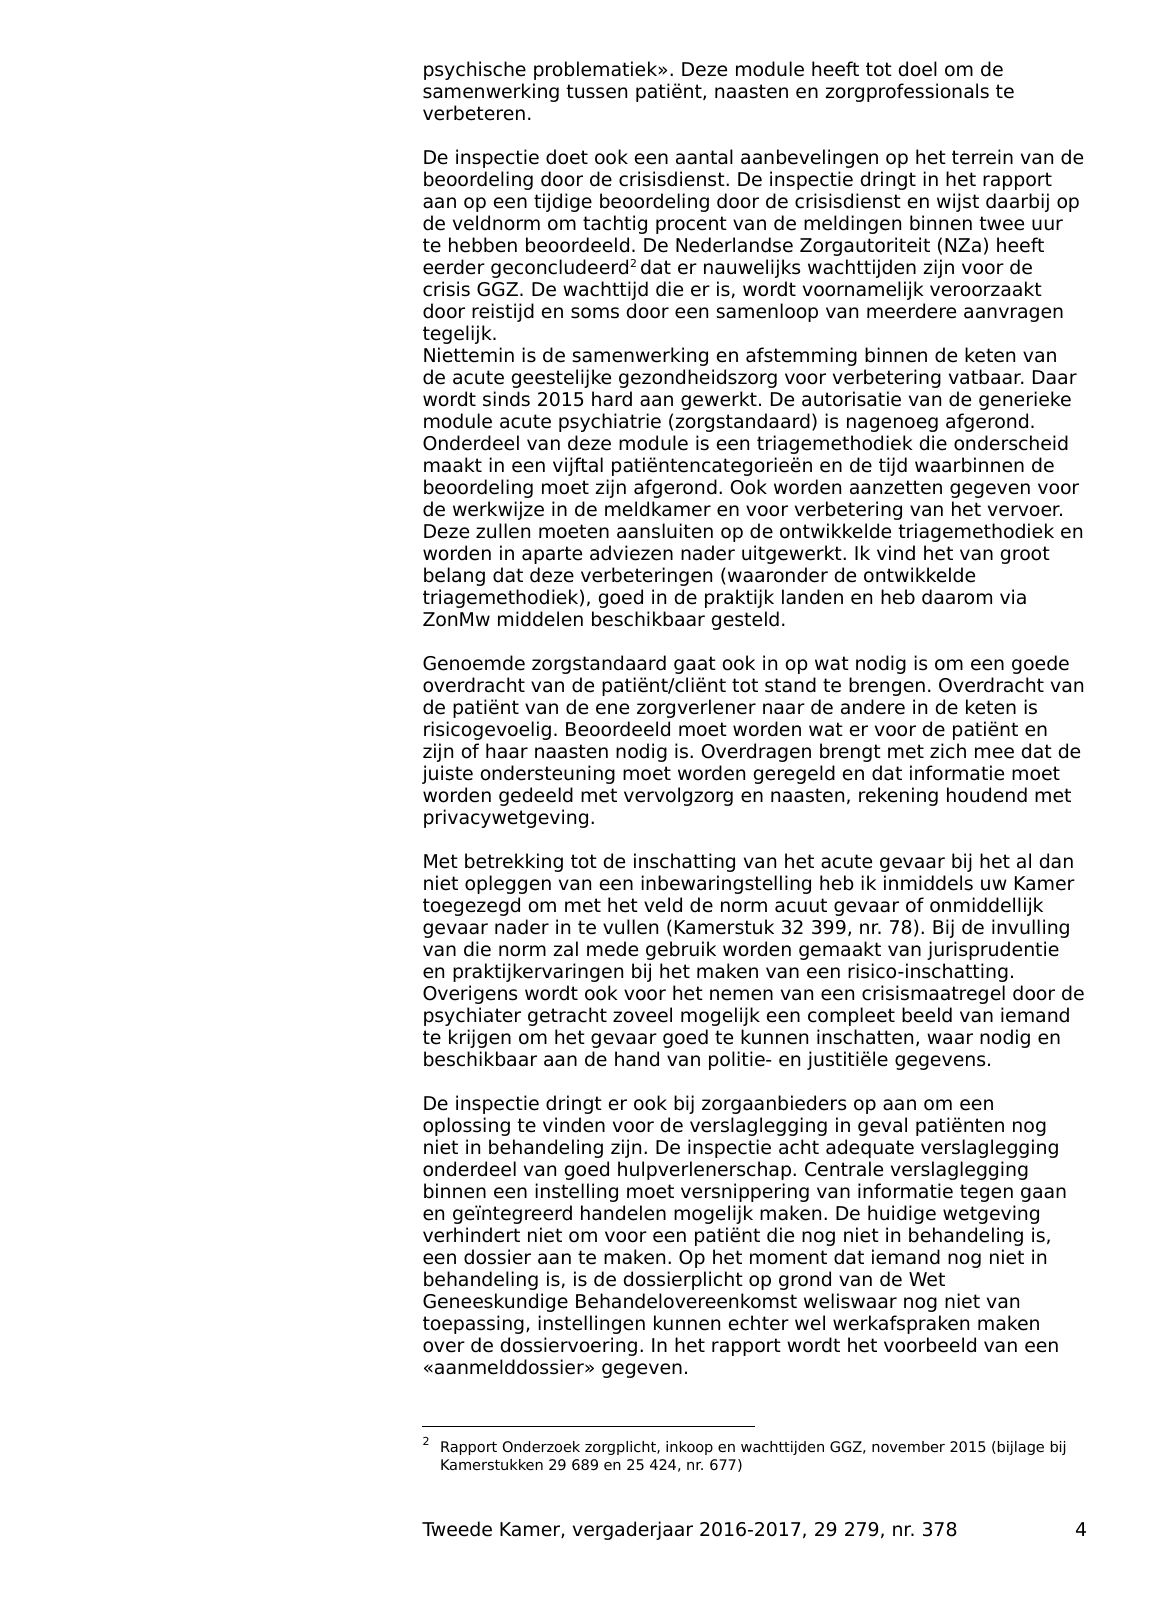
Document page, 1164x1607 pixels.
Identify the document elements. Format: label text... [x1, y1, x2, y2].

text psychische problematiek». Deze module heeft tot doel om de samenwerking tussen patiënt, naasten en zorgprofessionals te verbeteren. [422, 59, 1087, 125]
text Met betrekking tot de inschatting van het acute gevaar bij het al dan niet opleggen van een inbewaringstelling heb ik inmiddels uw Kamer toegezegd om met het veld de norm acuut gevaar of onmiddellijk gevaar nader in te vullen (Kamerstuk 32 399, nr. 78). Bij de invulling van die norm zal mede gebruik worden gemaakt van jurisprudentie en praktijkervaringen bij het maken van een risico-inschatting. Overigens wordt ook voor het nemen van een crisismaatregel door de psychiater getracht zoveel mogelijk een compleet beeld van iemand te krijgen om het gevaar goed te kunnen inschatten, waar nodig en beschikbaar aan de hand van politie- en justitiële gegevens. [422, 851, 1087, 1071]
text Niettemin is de samenwerking en afstemming binnen de keten van de acute geestelijke gezondheidszorg voor verbetering vatbaar. Daar wordt sinds 2015 hard aan gewerkt. De autorisatie van de generieke module acute psychiatrie (zorgstandaard) is nagenoeg afgerond. Onderdeel van deze module is een triagemethodiek die onderscheid maakt in een vijftal patiëntencategorieën en de tijd waarbinnen de beoordeling moet zijn afgerond. Ook worden aanzetten gegeven voor de werkwijze in de meldkamer en voor verbetering van het vervoer. Deze zullen moeten aansluiten op de ontwikkelde triagemethodiek en worden in aparte adviezen nader uitgewerkt. Ik vind het van groot belang dat deze verbeteringen (waaronder de ontwikkelde triagemethodiek), goed in de praktijk landen en heb daarom via ZonMw middelen beschikbaar gesteld. [422, 345, 1087, 631]
text De inspectie doet ook een aantal aanbevelingen op het terrein van de beoordeling door de crisisdienst. De inspectie dringt in het rapport aan op een tijdige beoordeling door de crisisdienst en wijst daarbij op de veldnorm om tachtig procent van de meldingen binnen twee uur te hebben beoordeeld. De Nederlandse Zorgautoriteit (NZa) heeft eerder geconcludeerddat er nauwelijks wachttijden zijn voor de crisis GGZ. De wachttijd die er is, wordt voornamelijk veroorzaakt door reistijd en soms door een samenloop van meerdere aanvragen tegelijk. [422, 147, 1087, 345]
text Rapport Onderzoek zorgplicht, inkoop en wachttijden GGZ, november 2015 (bijlage bij Kamerstukken 29 689 en 25 424, nr. 677) [422, 1435, 1087, 1474]
text Genoemde zorgstandaard gaat ook in op wat nodig is om een goede overdracht van de patiënt/cliënt tot stand te brengen. Overdracht van de patiënt van de ene zorgverlener naar de andere in de keten is risicogevoelig. Beoordeeld moet worden wat er voor de patiënt en zijn of haar naasten nodig is. Overdragen brengt met zich mee dat de juiste ondersteuning moet worden geregeld en dat informatie moet worden gedeeld met vervolgzorg en naasten, rekening houdend met privacywetgeving. [422, 653, 1087, 829]
text De inspectie dringt er ook bij zorgaanbieders op aan om een oplossing te vinden voor de verslaglegging in geval patiënten nog niet in behandeling zijn. De inspectie acht adequate verslaglegging onderdeel van goed hulpverlenerschap. Centrale verslaglegging binnen een instelling moet versnippering van informatie tegen gaan en geïntegreerd handelen mogelijk maken. De huidige wetgeving verhindert niet om voor een patiënt die nog niet in behandeling is, een dossier aan te maken. Op het moment dat iemand nog niet in behandeling is, is de dossierplicht op grond van de Wet Geneeskundige Behandelovereenkomst weliswaar nog niet van toepassing, instellingen kunnen echter wel werkafspraken maken over de dossiervoering. In het rapport wordt het voorbeeld van een «aanmelddossier» gegeven. [422, 1093, 1087, 1379]
